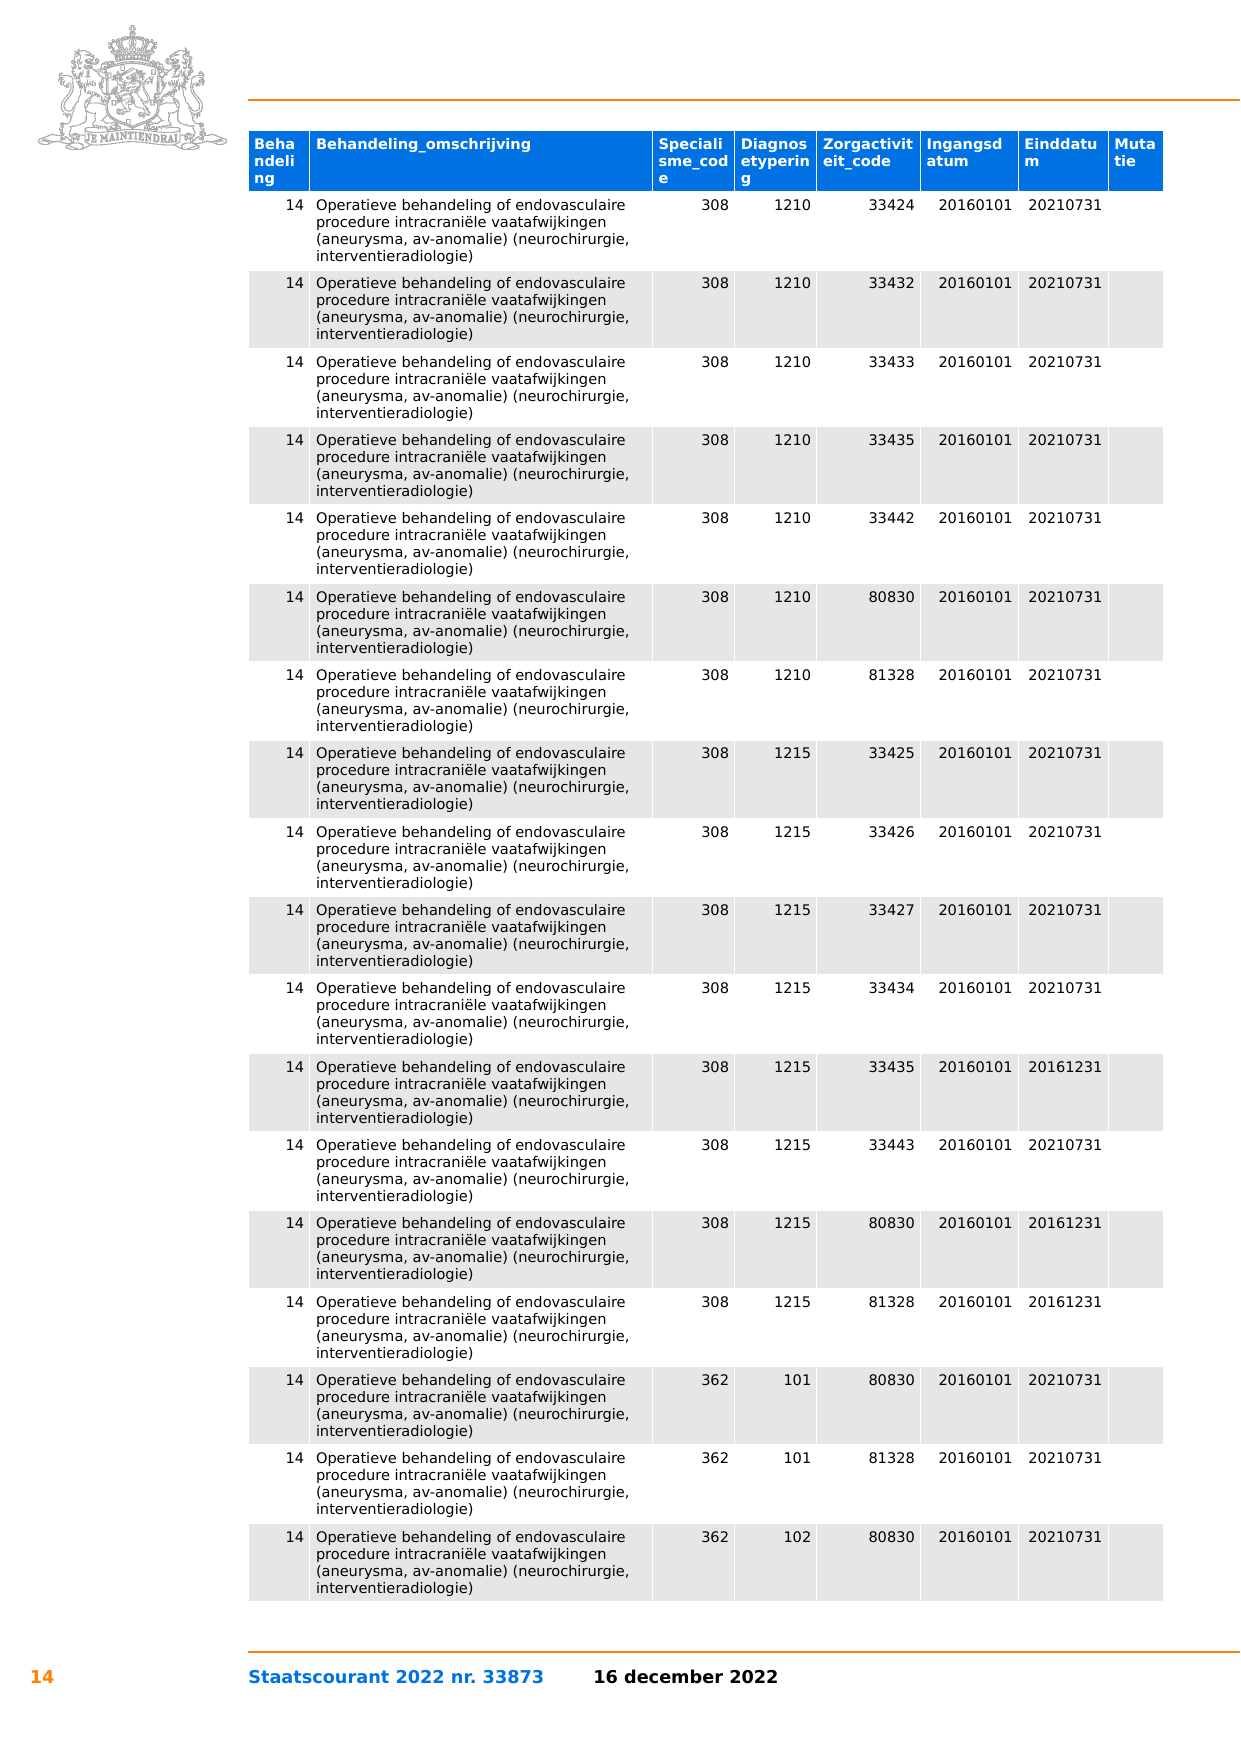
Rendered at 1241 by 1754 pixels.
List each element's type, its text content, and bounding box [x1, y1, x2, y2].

table_cell Operatieve behandeling of endovasculaire procedure intracraniële vaatafwijkingen (aneurysma, av-anomalie) (neurochirurgie, interventieradiologie) [310, 819, 652, 896]
table_cell 362 [653, 1446, 734, 1523]
table_cell 14 [249, 349, 309, 426]
table_cell 33433 [817, 349, 920, 426]
table_cell 20160101 [921, 584, 1018, 661]
table_cell 308 [653, 349, 734, 426]
table_cell [1109, 1446, 1163, 1523]
table_cell Operatieve behandeling of endovasculaire procedure intracraniële vaatafwijkingen (aneurysma, av-anomalie) (neurochirurgie, interventieradiologie) [310, 1211, 652, 1288]
table_cell 1215 [735, 819, 816, 896]
table_cell 308 [653, 897, 734, 974]
table_cell 20160101 [921, 506, 1018, 583]
table_cell 14 [249, 1211, 309, 1288]
table_cell 308 [653, 1211, 734, 1288]
table_cell [1109, 271, 1163, 348]
table_cell 1215 [735, 1289, 816, 1366]
table_cell 20160101 [921, 662, 1018, 739]
table_cell 20210731 [1019, 1132, 1108, 1209]
table_cell 20210731 [1019, 819, 1108, 896]
table_cell 1210 [735, 662, 816, 739]
table_header Behandeling [249, 131, 309, 191]
table_cell Operatieve behandeling of endovasculaire procedure intracraniële vaatafwijkingen (aneurysma, av-anomalie) (neurochirurgie, interventieradiologie) [310, 427, 652, 504]
table_cell 80830 [817, 1524, 920, 1601]
table_cell 1210 [735, 192, 816, 269]
table_header Einddatum [1019, 131, 1108, 191]
table_cell 20210731 [1019, 506, 1108, 583]
table_cell [1109, 1367, 1163, 1444]
table_cell 1215 [735, 976, 816, 1053]
table_cell Operatieve behandeling of endovasculaire procedure intracraniële vaatafwijkingen (aneurysma, av-anomalie) (neurochirurgie, interventieradiologie) [310, 506, 652, 583]
table_cell 33434 [817, 976, 920, 1053]
table_header Behandeling_omschrijving [310, 131, 652, 191]
table_cell 33427 [817, 897, 920, 974]
table_cell 20160101 [921, 1446, 1018, 1523]
table_cell [1109, 584, 1163, 661]
table_cell 308 [653, 192, 734, 269]
table_cell 14 [249, 271, 309, 348]
table_cell 308 [653, 819, 734, 896]
table_cell Operatieve behandeling of endovasculaire procedure intracraniële vaatafwijkingen (aneurysma, av-anomalie) (neurochirurgie, interventieradiologie) [310, 662, 652, 739]
table_cell 20160101 [921, 897, 1018, 974]
table_cell 80830 [817, 1367, 920, 1444]
table_header Zorgactiviteit_code [817, 131, 920, 191]
table_cell 33443 [817, 1132, 920, 1209]
table_cell [1109, 1524, 1163, 1601]
table_cell 308 [653, 662, 734, 739]
table_cell 308 [653, 976, 734, 1053]
table_cell 20210731 [1019, 897, 1108, 974]
table_cell 20160101 [921, 1524, 1018, 1601]
table_cell Operatieve behandeling of endovasculaire procedure intracraniële vaatafwijkingen (aneurysma, av-anomalie) (neurochirurgie, interventieradiologie) [310, 271, 652, 348]
table_cell 20160101 [921, 427, 1018, 504]
table_cell [1109, 1289, 1163, 1366]
table_cell 20160101 [921, 192, 1018, 269]
table_cell [1109, 349, 1163, 426]
table_cell 20210731 [1019, 1367, 1108, 1444]
table_cell 14 [249, 662, 309, 739]
table_cell 14 [249, 1446, 309, 1523]
table_cell 1215 [735, 1132, 816, 1209]
table_cell 308 [653, 271, 734, 348]
table_cell 308 [653, 741, 734, 818]
table_cell 20210731 [1019, 427, 1108, 504]
table_cell [1109, 1054, 1163, 1131]
picture [38, 25, 227, 150]
table_cell 102 [735, 1524, 816, 1601]
table_cell 20160101 [921, 271, 1018, 348]
table_cell 20160101 [921, 1367, 1018, 1444]
table_cell 20160101 [921, 1132, 1018, 1209]
table_cell 14 [249, 741, 309, 818]
table_cell 20161231 [1019, 1289, 1108, 1366]
table_cell 20160101 [921, 1289, 1018, 1366]
table_cell 20210731 [1019, 741, 1108, 818]
table_header Mutatie [1109, 131, 1163, 191]
table_header Diagnosetypering [735, 131, 816, 191]
table_cell Operatieve behandeling of endovasculaire procedure intracraniële vaatafwijkingen (aneurysma, av-anomalie) (neurochirurgie, interventieradiologie) [310, 584, 652, 661]
table_cell 1215 [735, 1211, 816, 1288]
table_cell 81328 [817, 1289, 920, 1366]
table_cell 20210731 [1019, 1524, 1108, 1601]
table_cell 14 [249, 506, 309, 583]
table_cell [1109, 662, 1163, 739]
table_cell 20161231 [1019, 1211, 1108, 1288]
table_cell 14 [249, 427, 309, 504]
table_cell 101 [735, 1446, 816, 1523]
table_cell 20210731 [1019, 349, 1108, 426]
table_cell 1215 [735, 1054, 816, 1131]
table_cell [1109, 1211, 1163, 1288]
table_cell 33425 [817, 741, 920, 818]
table_cell 14 [249, 192, 309, 269]
table_cell [1109, 897, 1163, 974]
table_cell 14 [249, 976, 309, 1053]
table_cell 1210 [735, 271, 816, 348]
table_cell 362 [653, 1367, 734, 1444]
table_cell 33426 [817, 819, 920, 896]
table_cell 20210731 [1019, 584, 1108, 661]
table_cell 20160101 [921, 1211, 1018, 1288]
table_cell 20210731 [1019, 1446, 1108, 1523]
table_cell Operatieve behandeling of endovasculaire procedure intracraniële vaatafwijkingen (aneurysma, av-anomalie) (neurochirurgie, interventieradiologie) [310, 1524, 652, 1601]
table_cell 14 [249, 1054, 309, 1131]
table_cell 20160101 [921, 976, 1018, 1053]
table_cell 14 [249, 1367, 309, 1444]
table_cell Operatieve behandeling of endovasculaire procedure intracraniële vaatafwijkingen (aneurysma, av-anomalie) (neurochirurgie, interventieradiologie) [310, 1446, 652, 1523]
table_cell 20160101 [921, 349, 1018, 426]
table_cell 1210 [735, 584, 816, 661]
table_cell 308 [653, 1289, 734, 1366]
table_cell Operatieve behandeling of endovasculaire procedure intracraniële vaatafwijkingen (aneurysma, av-anomalie) (neurochirurgie, interventieradiologie) [310, 349, 652, 426]
table_cell 1210 [735, 506, 816, 583]
table_cell 33442 [817, 506, 920, 583]
table_cell 20210731 [1019, 192, 1108, 269]
table_cell 81328 [817, 1446, 920, 1523]
table_cell Operatieve behandeling of endovasculaire procedure intracraniële vaatafwijkingen (aneurysma, av-anomalie) (neurochirurgie, interventieradiologie) [310, 1289, 652, 1366]
table_cell 80830 [817, 584, 920, 661]
table_header Specialisme_code [653, 131, 734, 191]
table_cell 362 [653, 1524, 734, 1601]
table_cell 14 [249, 1132, 309, 1209]
table_cell 1215 [735, 741, 816, 818]
table_cell [1109, 1132, 1163, 1209]
table_cell 101 [735, 1367, 816, 1444]
table_cell 20160101 [921, 819, 1018, 896]
table_cell [1109, 192, 1163, 269]
table_cell 20210731 [1019, 662, 1108, 739]
table_cell 14 [249, 1289, 309, 1366]
table_cell 308 [653, 1054, 734, 1131]
table_cell 81328 [817, 662, 920, 739]
table_cell 1215 [735, 897, 816, 974]
table_cell [1109, 741, 1163, 818]
table_cell Operatieve behandeling of endovasculaire procedure intracraniële vaatafwijkingen (aneurysma, av-anomalie) (neurochirurgie, interventieradiologie) [310, 1367, 652, 1444]
table_cell 308 [653, 584, 734, 661]
table_cell [1109, 506, 1163, 583]
table_cell [1109, 976, 1163, 1053]
table_cell 14 [249, 1524, 309, 1601]
table_cell 20160101 [921, 1054, 1018, 1131]
table_cell 14 [249, 819, 309, 896]
table_cell 1210 [735, 427, 816, 504]
table_cell 14 [249, 584, 309, 661]
table_cell 308 [653, 506, 734, 583]
table_cell Operatieve behandeling of endovasculaire procedure intracraniële vaatafwijkingen (aneurysma, av-anomalie) (neurochirurgie, interventieradiologie) [310, 976, 652, 1053]
table_cell Operatieve behandeling of endovasculaire procedure intracraniële vaatafwijkingen (aneurysma, av-anomalie) (neurochirurgie, interventieradiologie) [310, 192, 652, 269]
table_cell 1210 [735, 349, 816, 426]
table_cell 20210731 [1019, 976, 1108, 1053]
table_cell 308 [653, 1132, 734, 1209]
table_header Ingangsdatum [921, 131, 1018, 191]
table_cell Operatieve behandeling of endovasculaire procedure intracraniële vaatafwijkingen (aneurysma, av-anomalie) (neurochirurgie, interventieradiologie) [310, 897, 652, 974]
table_cell 14 [249, 897, 309, 974]
table_cell 33435 [817, 1054, 920, 1131]
table_cell Operatieve behandeling of endovasculaire procedure intracraniële vaatafwijkingen (aneurysma, av-anomalie) (neurochirurgie, interventieradiologie) [310, 741, 652, 818]
table_cell Operatieve behandeling of endovasculaire procedure intracraniële vaatafwijkingen (aneurysma, av-anomalie) (neurochirurgie, interventieradiologie) [310, 1054, 652, 1131]
table_cell 80830 [817, 1211, 920, 1288]
table_cell 33424 [817, 192, 920, 269]
table_cell 20161231 [1019, 1054, 1108, 1131]
table_cell 20160101 [921, 741, 1018, 818]
table_cell 33435 [817, 427, 920, 504]
table_cell 308 [653, 427, 734, 504]
table_cell 20210731 [1019, 271, 1108, 348]
table_cell Operatieve behandeling of endovasculaire procedure intracraniële vaatafwijkingen (aneurysma, av-anomalie) (neurochirurgie, interventieradiologie) [310, 1132, 652, 1209]
table_cell [1109, 819, 1163, 896]
table_cell [1109, 427, 1163, 504]
table_cell 33432 [817, 271, 920, 348]
